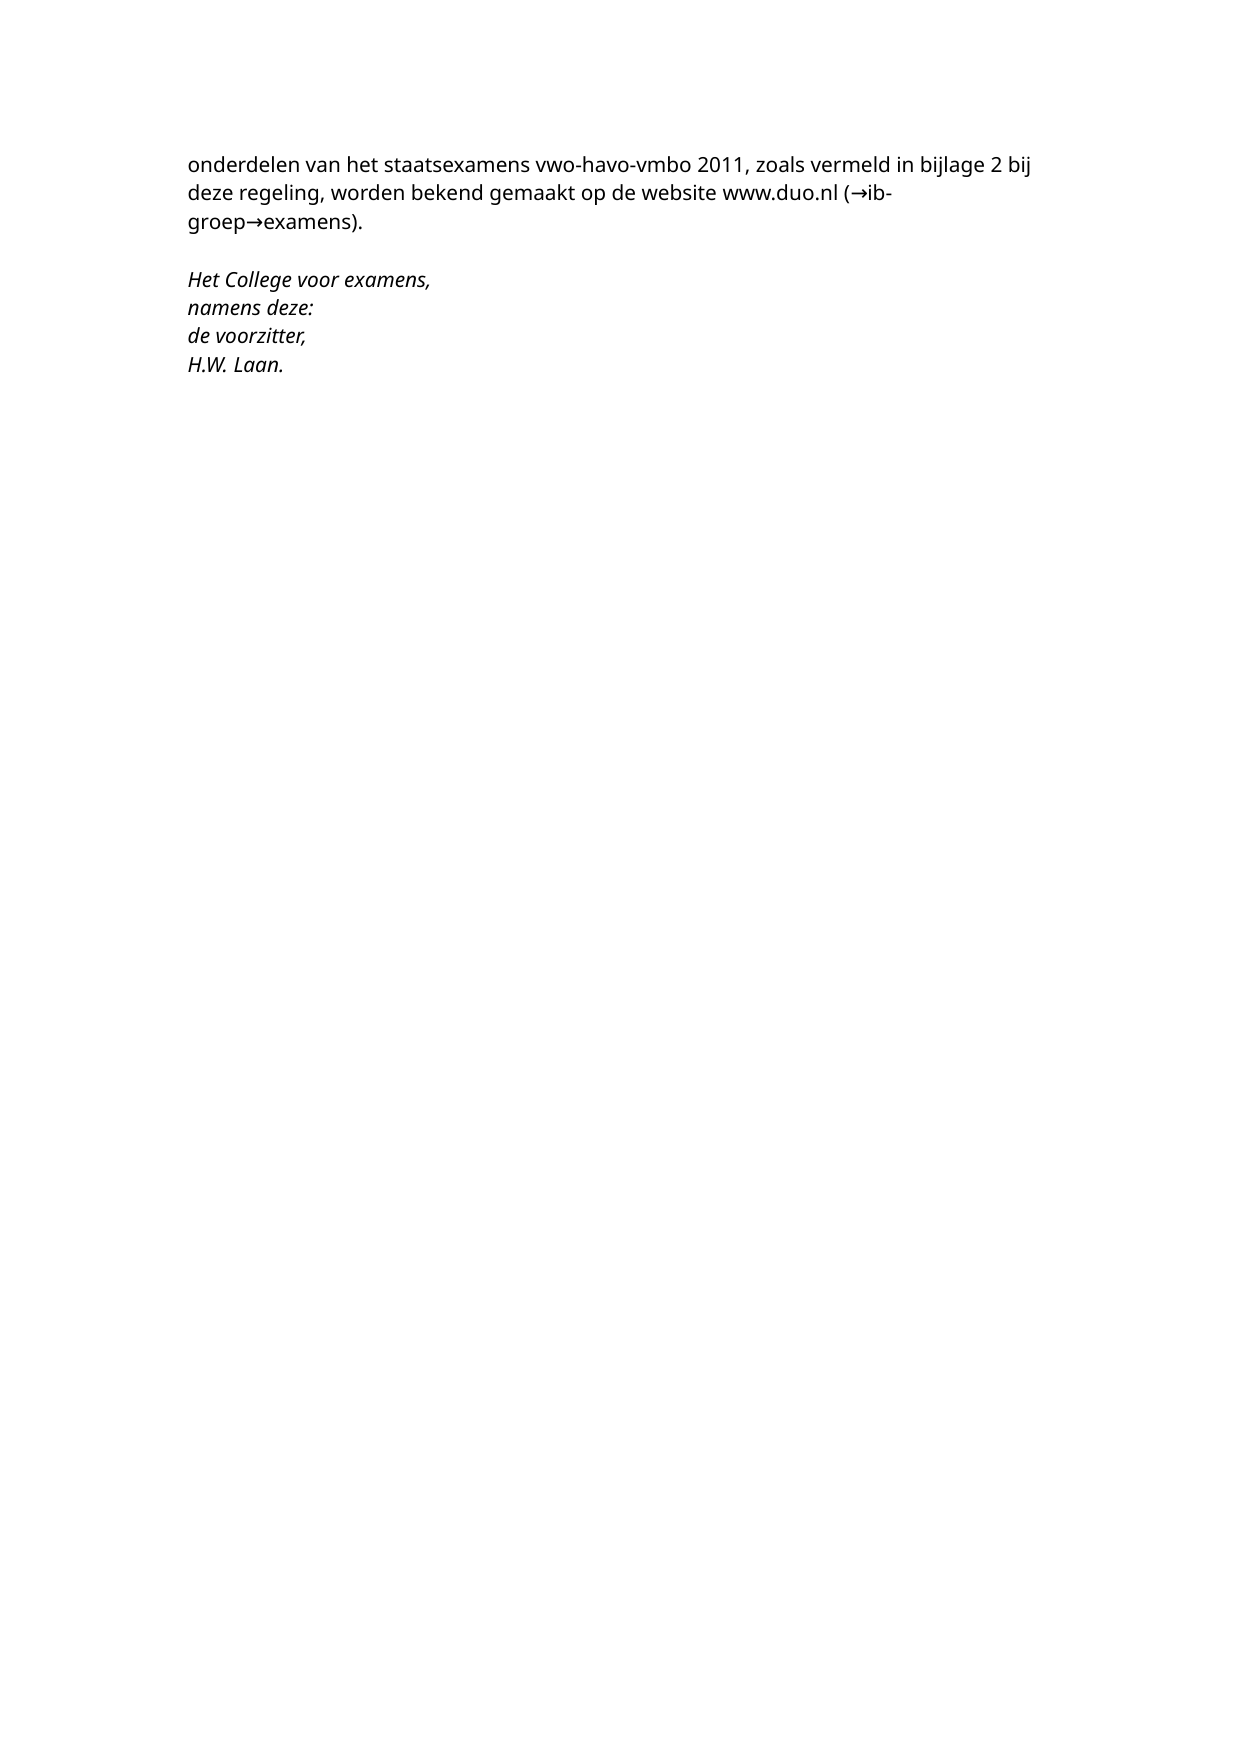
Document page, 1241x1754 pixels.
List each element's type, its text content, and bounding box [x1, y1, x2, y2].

text H.W. Laan. [187, 350, 1053, 378]
text namens deze: [187, 293, 1053, 322]
text de voorzitter, [187, 322, 1053, 350]
text Het College voor examens, [187, 265, 1053, 293]
text onderdelen van het staatsexamens vwo-havo-vmbo 2011, zoals vermeld in bijlage 2 bij deze regeling, worden bekend gemaakt op de website www.duo.nl (→ib-groep→examens). [187, 150, 1053, 235]
